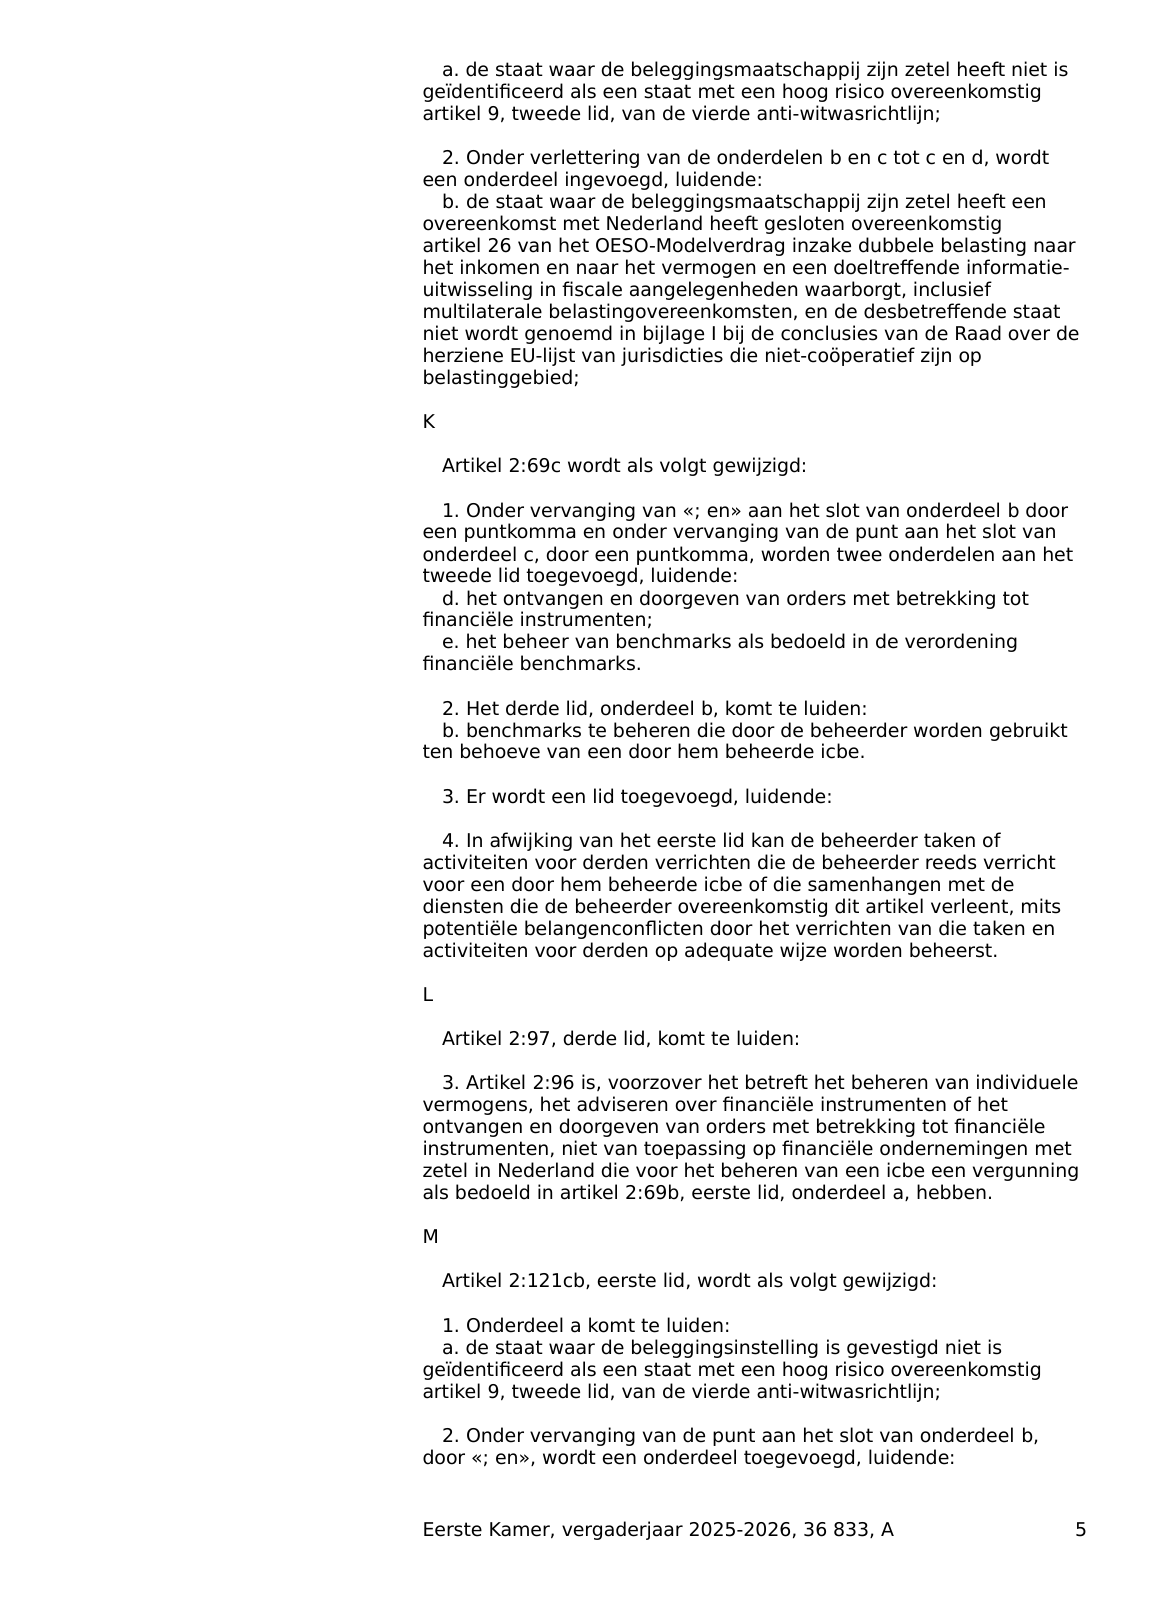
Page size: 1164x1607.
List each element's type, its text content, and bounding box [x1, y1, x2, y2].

text 4. In afwijking van het eerste lid kan de beheerder taken of activiteiten voor derden verrichten die de beheerder reeds verricht voor een door hem beheerde icbe of die samenhangen met de diensten die de beheerder overeenkomstig dit artikel verleent, mits potentiële belangenconflicten door het verrichten van die taken en activiteiten voor derden op adequate wijze worden beheerst. [422, 830, 1087, 962]
text b. benchmarks te beheren die door de beheerder worden gebruikt ten behoeve van een door hem beheerde icbe. [422, 719, 1087, 763]
text 2. Het derde lid, onderdeel b, komt te luiden: [422, 697, 1087, 719]
text 1. Onder vervanging van «; en» aan het slot van onderdeel b door een puntkomma en onder vervanging van de punt aan het slot van onderdeel c, door een puntkomma, worden twee onderdelen aan het tweede lid toegevoegd, luidende: [422, 499, 1087, 587]
text Artikel 2:97, derde lid, komt te luiden: [422, 1028, 1087, 1050]
text a. de staat waar de beleggingsmaatschappij zijn zetel heeft niet is geïdentificeerd als een staat met een hoog risico overeenkomstig artikel 9, tweede lid, van de vierde anti-witwasrichtlijn; [422, 59, 1087, 125]
text 2. Onder vervanging van de punt aan het slot van onderdeel b, door «; en», wordt een onderdeel toegevoegd, luidende: [422, 1425, 1087, 1469]
text d. het ontvangen en doorgeven van orders met betrekking tot financiële instrumenten; [422, 587, 1087, 631]
text 3. Artikel 2:96 is, voorzover het betreft het beheren van individuele vermogens, het adviseren over financiële instrumenten of het ontvangen en doorgeven van orders met betrekking tot financiële instrumenten, niet van toepassing op financiële ondernemingen met zetel in Nederland die voor het beheren van een icbe een vergunning als bedoeld in artikel 2:69b, eerste lid, onderdeel a, hebben. [422, 1072, 1087, 1204]
text b. de staat waar de beleggingsmaatschappij zijn zetel heeft een overeenkomst met Nederland heeft gesloten overeenkomstig artikel 26 van het OESO-Modelverdrag inzake dubbele belasting naar het inkomen en naar het vermogen en een doeltreffende informatie-uitwisseling in fiscale aangelegenheden waarborgt, inclusief multilaterale belastingovereenkomsten, en de desbetreffende staat niet wordt genoemd in bijlage I bij de conclusies van de Raad over de herziene EU-lijst van jurisdicties die niet-coöperatief zijn op belastinggebied; [422, 191, 1087, 389]
text L [422, 984, 1087, 1006]
text 1. Onderdeel a komt te luiden: [422, 1314, 1087, 1337]
text M [422, 1226, 1087, 1248]
text e. het beheer van benchmarks als bedoeld in de verordening financiële benchmarks. [422, 631, 1087, 675]
text a. de staat waar de beleggingsinstelling is gevestigd niet is geïdentificeerd als een staat met een hoog risico overeenkomstig artikel 9, tweede lid, van de vierde anti-witwasrichtlijn; [422, 1337, 1087, 1402]
text Artikel 2:121cb, eerste lid, wordt als volgt gewijzigd: [422, 1270, 1087, 1292]
text K [422, 411, 1087, 433]
text Artikel 2:69c wordt als volgt gewijzigd: [422, 455, 1087, 477]
text 2. Onder verlettering van de onderdelen b en c tot c en d, wordt een onderdeel ingevoegd, luidende: [422, 147, 1087, 191]
text 3. Er wordt een lid toegevoegd, luidende: [422, 786, 1087, 808]
